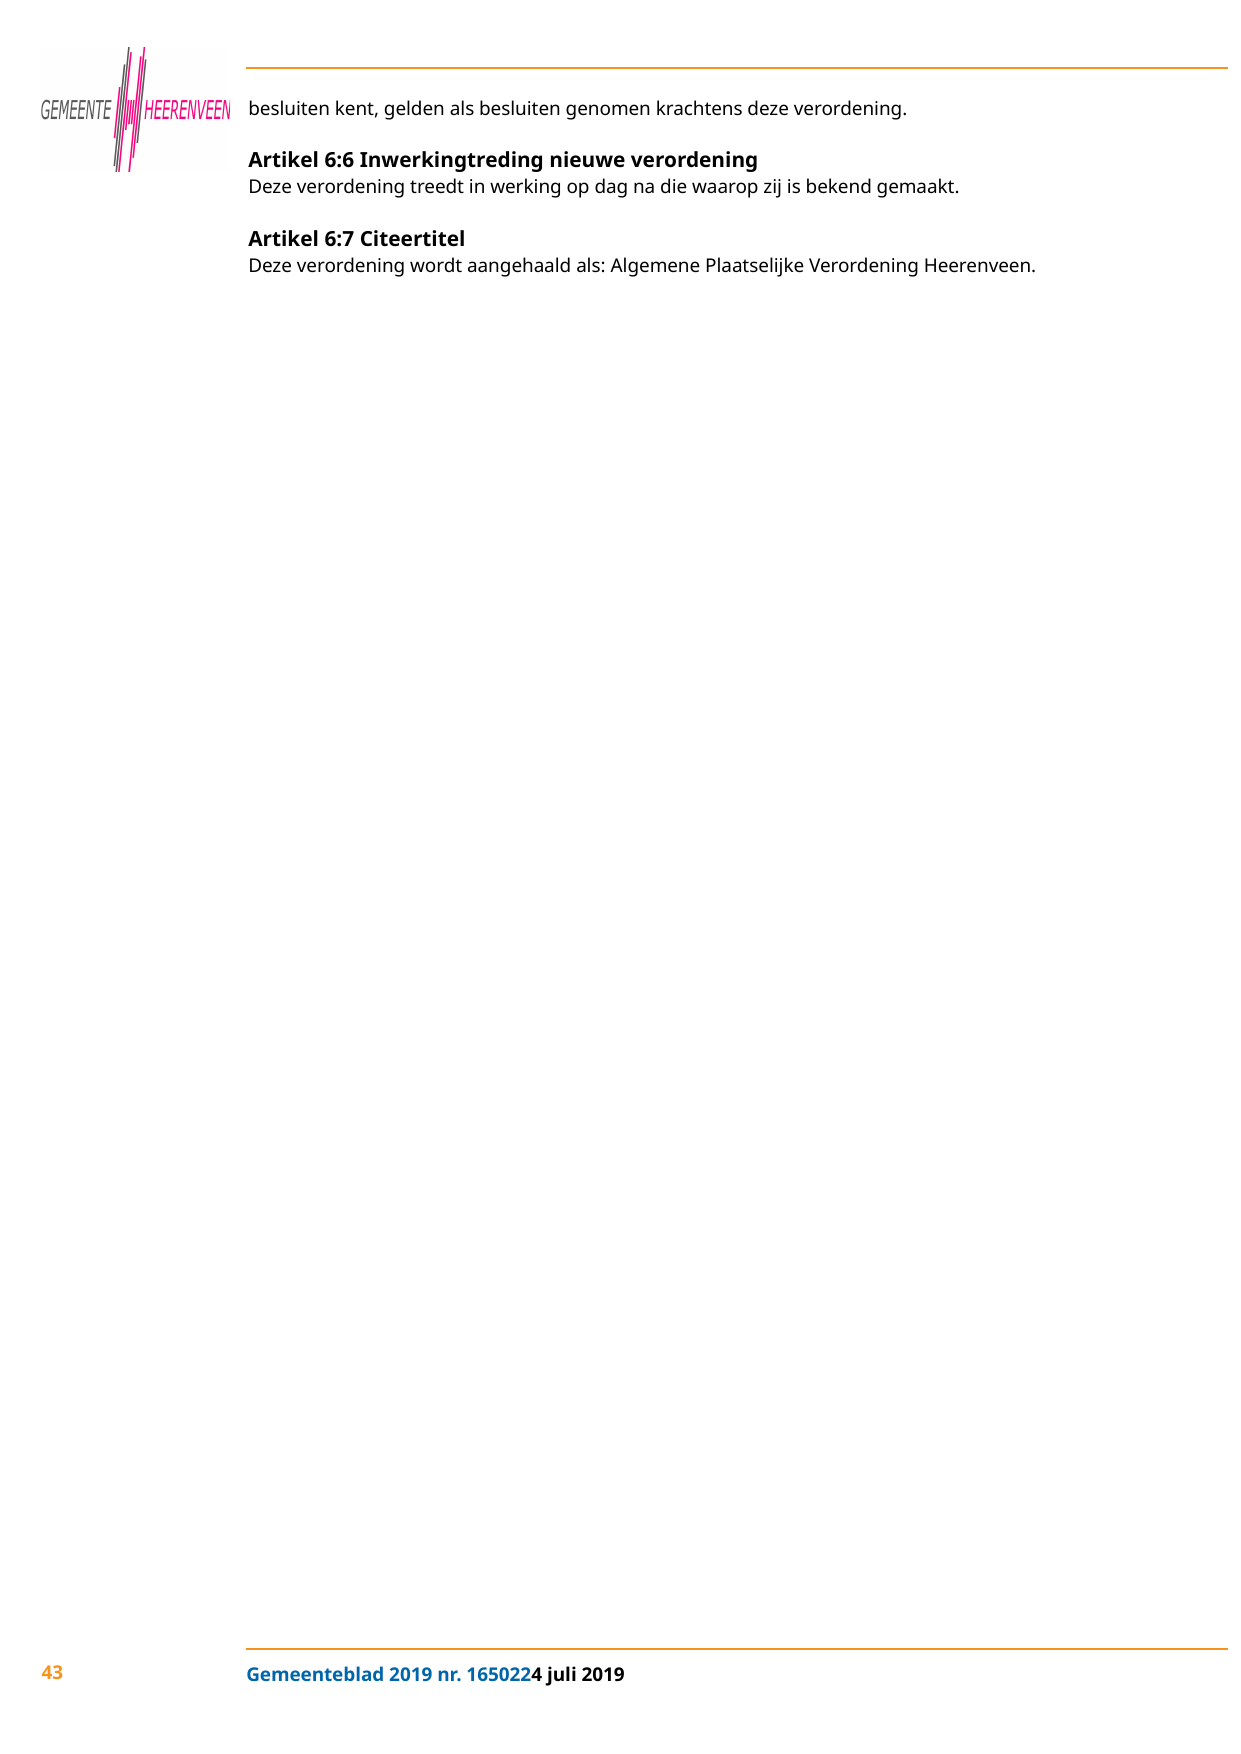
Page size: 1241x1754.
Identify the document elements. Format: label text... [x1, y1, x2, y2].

picture [41, 47, 231, 172]
text Deze verordening treedt in werking op dag na die waarop zij is bekend gemaakt. [248, 174, 1152, 199]
text Deze verordening wordt aangehaald als: Algemene Plaatselijke Verordening Heerenveen. [248, 252, 1152, 278]
text Artikel 6:7 Citeertitel [248, 224, 1152, 252]
text besluiten kent, gelden als besluiten genomen krachtens deze verordening. [248, 95, 1152, 121]
text Artikel 6:6 Inwerkingtreding nieuwe verordening [248, 145, 1152, 174]
